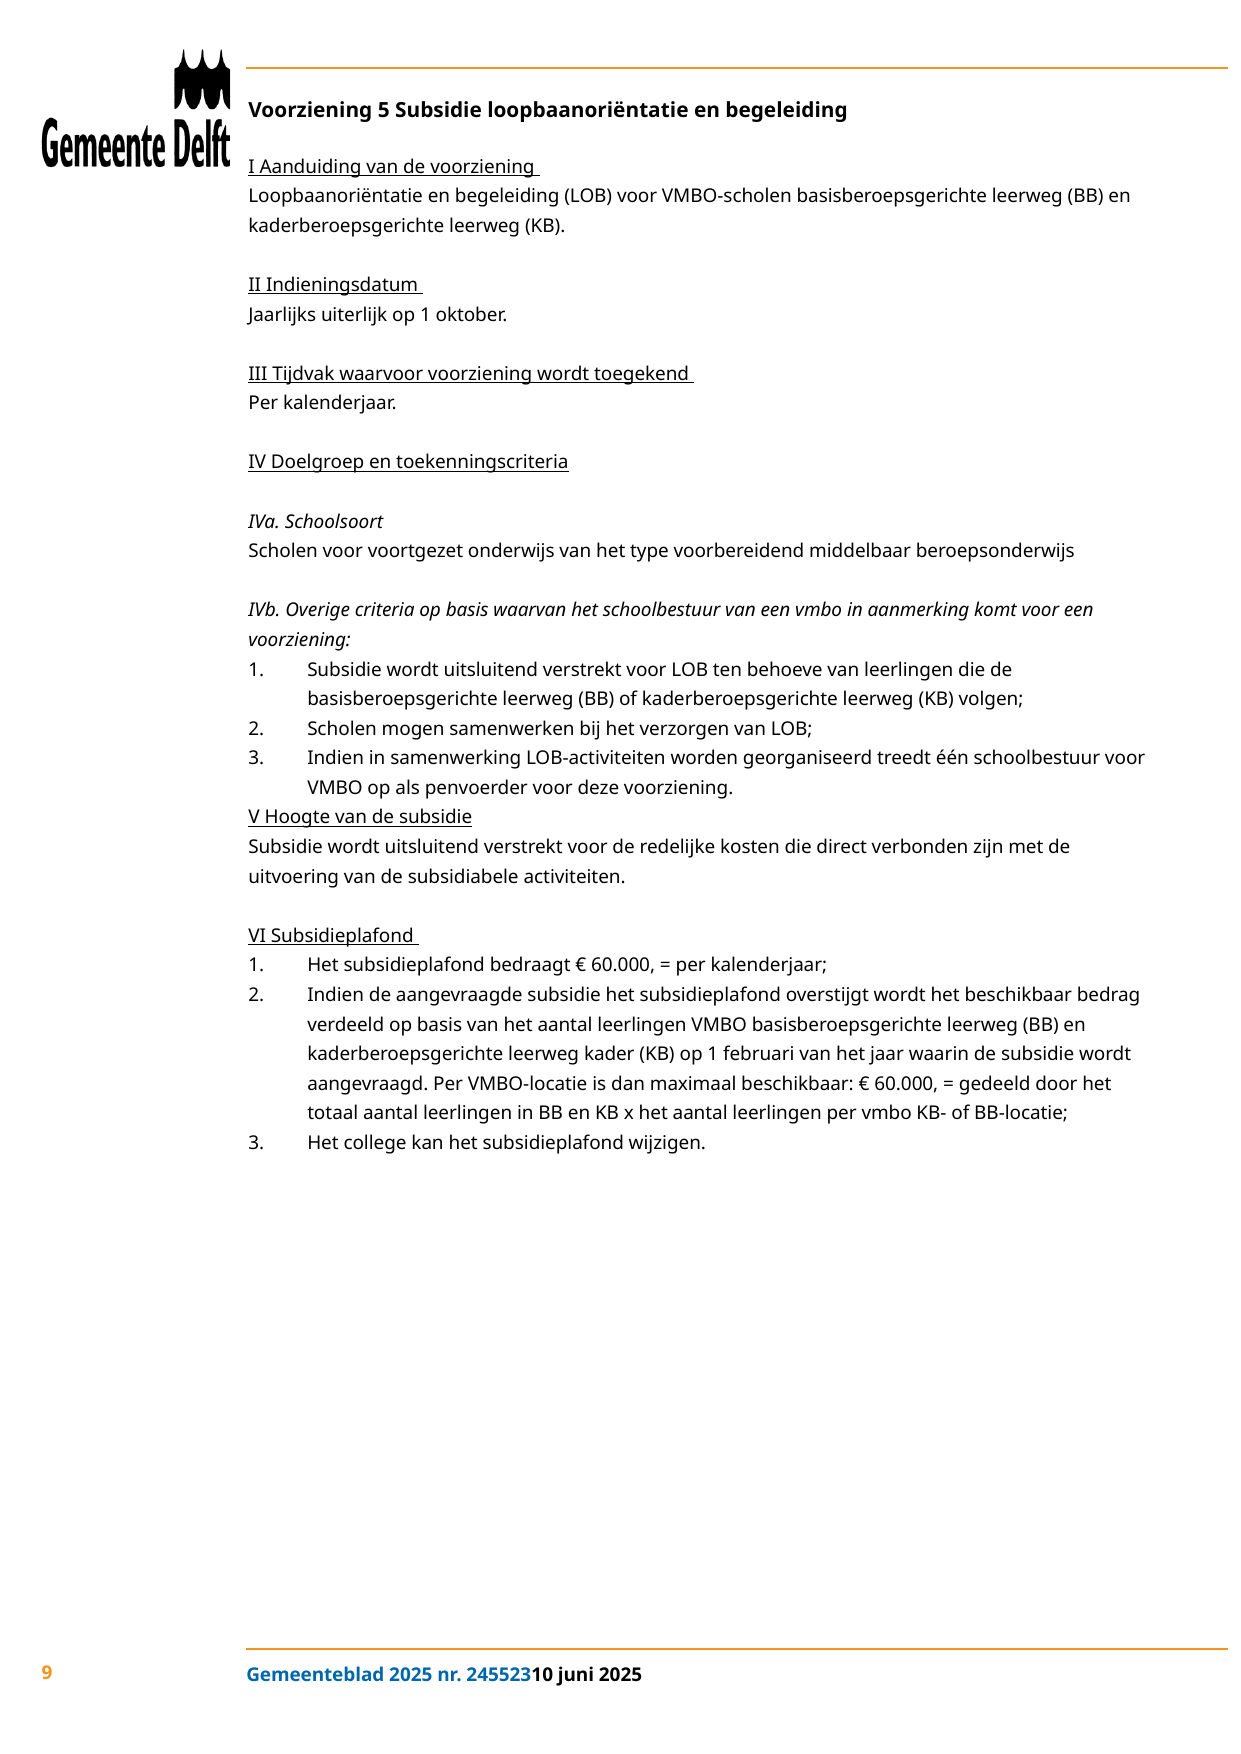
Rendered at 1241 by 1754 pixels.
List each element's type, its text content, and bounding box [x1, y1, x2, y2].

text Per kalenderjaar. [248, 389, 1152, 415]
list Subsidie wordt uitsluitend verstrekt voor LOB ten behoeve van leerlingen die de basisberoepsgerichte leerweg (BB) of kaderberoepsgerichte leerweg (KB) volgen; [248, 656, 1152, 711]
text I Aanduiding van de voorziening [248, 153, 1152, 179]
list Het subsidieplafond bedraagt € 60.000, = per kalenderjaar; [248, 952, 1152, 977]
text Voorziening 5 Subsidie loopbaanoriëntatie en begeleiding [248, 95, 1152, 123]
text Jaarlijks uiterlijk op 1 oktober. [248, 301, 1152, 327]
text Subsidie wordt uitsluitend verstrekt voor de redelijke kosten die direct verbonden zijn met de uitvoering van de subsidiabele activiteiten. [248, 833, 1152, 889]
list Indien de aangevraagde subsidie het subsidieplafond overstijgt wordt het beschikbaar bedrag verdeeld op basis van het aantal leerlingen VMBO basisberoepsgerichte leerweg (BB) en kaderberoepsgerichte leerweg kader (KB) op 1 februari van het jaar waarin de subsidie wordt aangevraagd. Per VMBO-locatie is dan maximaal beschikbaar: € 60.000, = gedeeld door het totaal aantal leerlingen in BB en KB x het aantal leerlingen per vmbo KB- of BB-locatie; [248, 981, 1152, 1125]
text V Hoogte van de subsidie [248, 804, 1152, 829]
text IVb. Overige criteria op basis waarvan het schoolbestuur van een vmbo in aanmerking komt voor een voorziening: [248, 597, 1152, 652]
text II Indieningsdatum [248, 271, 1152, 297]
text VI Subsidieplafond [248, 922, 1152, 948]
text IV Doelgroep en toekenningscriteria [248, 449, 1152, 474]
list Indien in samenwerking LOB-activiteiten worden georganiseerd treedt één schoolbestuur voor VMBO op als penvoerder voor deze voorziening. [248, 744, 1152, 800]
text IVa. Schoolsoort [248, 508, 1152, 534]
list Het college kan het subsidieplafond wijzigen. [248, 1129, 1152, 1155]
text Scholen voor voortgezet onderwijs van het type voorbereidend middelbaar beroepsonderwijs [248, 537, 1152, 563]
text Loopbaanoriëntatie en begeleiding (LOB) voor VMBO-scholen basisberoepsgerichte leerweg (BB) en kaderberoepsgerichte leerweg (KB). [248, 182, 1152, 238]
list Scholen mogen samenwerken bij het verzorgen van LOB; [248, 715, 1152, 741]
text III Tijdvak waarvoor voorziening wordt toegekend [248, 360, 1152, 386]
picture [41, 47, 231, 172]
